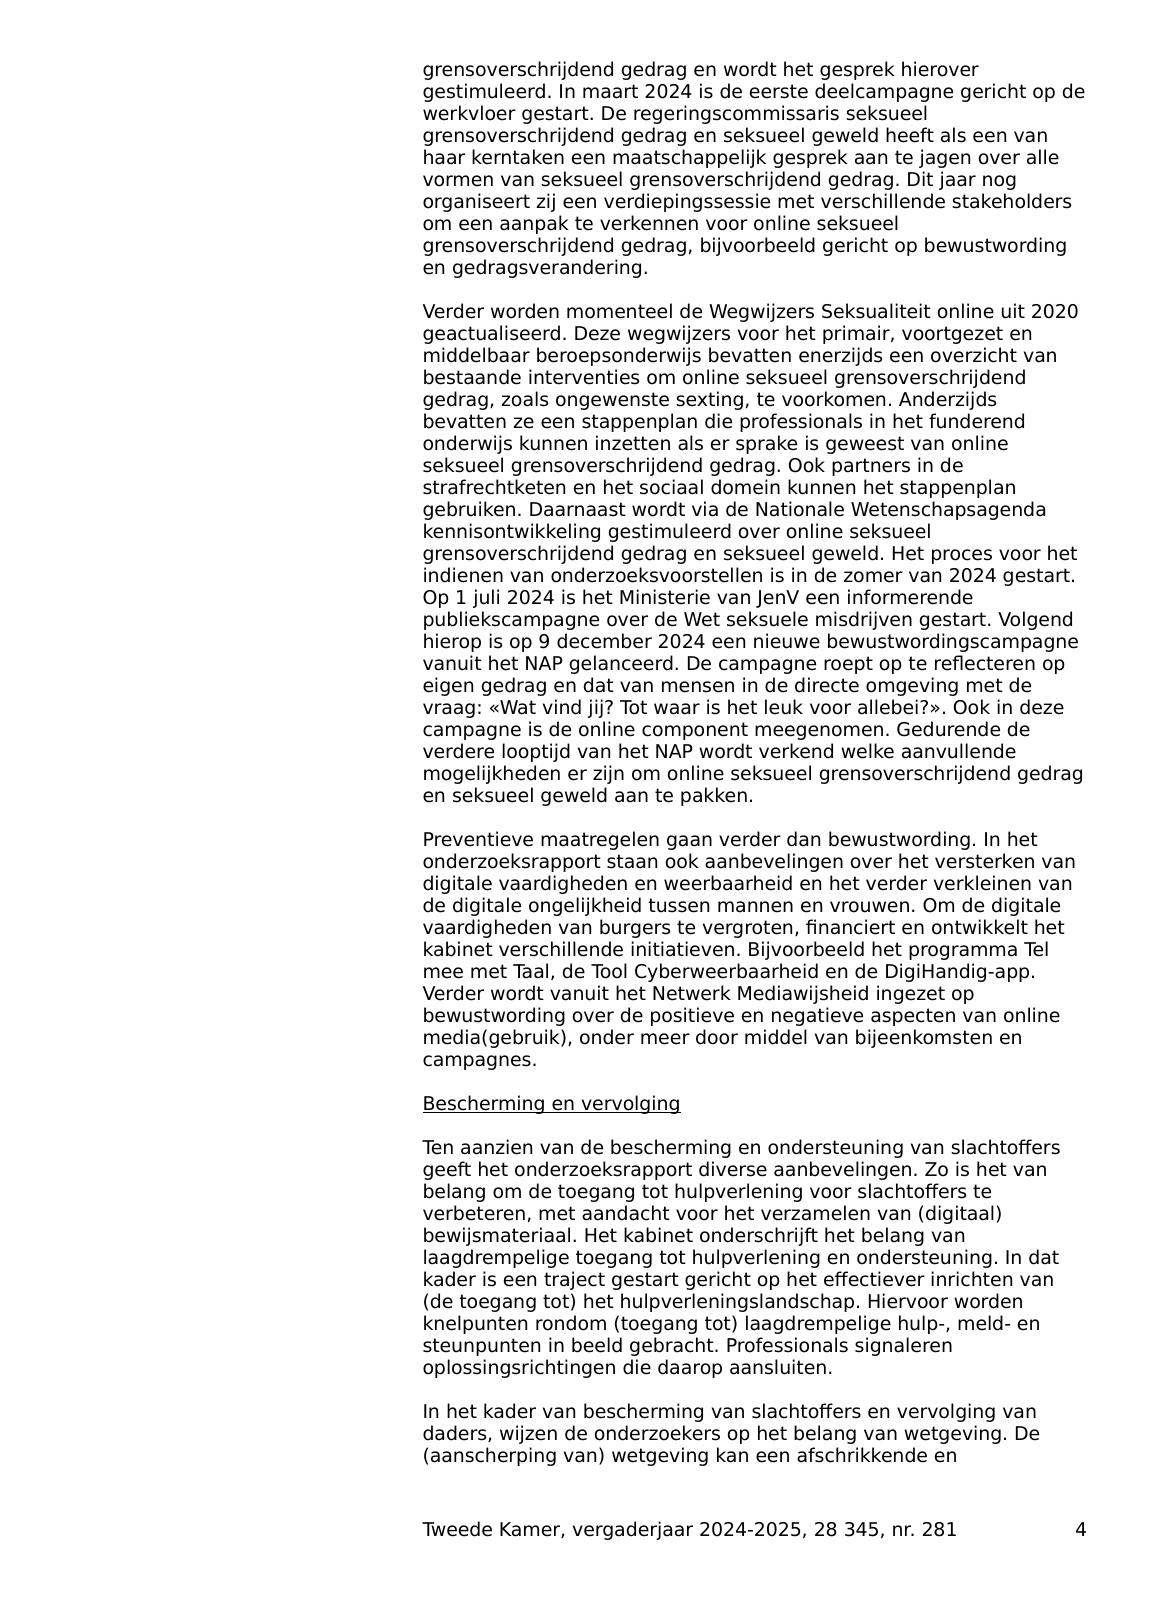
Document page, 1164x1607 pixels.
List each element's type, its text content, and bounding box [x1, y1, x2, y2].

text Preventieve maatregelen gaan verder dan bewustwording. In het onderzoeksrapport staan ook aanbevelingen over het versterken van digitale vaardigheden en weerbaarheid en het verder verkleinen van de digitale ongelijkheid tussen mannen en vrouwen. Om de digitale vaardigheden van burgers te vergroten, financiert en ontwikkelt het kabinet verschillende initiatieven. Bijvoorbeeld het programma Tel mee met Taal, de Tool Cyberweerbaarheid en de DigiHandig-app. Verder wordt vanuit het Netwerk Mediawijsheid ingezet op bewustwording over de positieve en negatieve aspecten van online media(gebruik), onder meer door middel van bijeenkomsten en campagnes. [422, 829, 1087, 1071]
text Ten aanzien van de bescherming en ondersteuning van slachtoffers geeft het onderzoeksrapport diverse aanbevelingen. Zo is het van belang om de toegang tot hulpverlening voor slachtoffers te verbeteren, met aandacht voor het verzamelen van (digitaal) bewijsmateriaal. Het kabinet onderschrijft het belang van laagdrempelige toegang tot hulpverlening en ondersteuning. In dat kader is een traject gestart gericht op het effectiever inrichten van (de toegang tot) het hulpverleningslandschap. Hiervoor worden knelpunten rondom (toegang tot) laagdrempelige hulp-, meld- en steunpunten in beeld gebracht. Professionals signaleren oplossingsrichtingen die daarop aansluiten. [422, 1137, 1087, 1379]
text In het kader van bescherming van slachtoffers en vervolging van daders, wijzen de onderzoekers op het belang van wetgeving. De (aanscherping van) wetgeving kan een afschrikkende en [422, 1401, 1087, 1467]
text grensoverschrijdend gedrag en wordt het gesprek hierover gestimuleerd. In maart 2024 is de eerste deelcampagne gericht op de werkvloer gestart. De regeringscommissaris seksueel grensoverschrijdend gedrag en seksueel geweld heeft als een van haar kerntaken een maatschappelijk gesprek aan te jagen over alle vormen van seksueel grensoverschrijdend gedrag. Dit jaar nog organiseert zij een verdiepingssessie met verschillende stakeholders om een aanpak te verkennen voor online seksueel grensoverschrijdend gedrag, bijvoorbeeld gericht op bewustwording en gedragsverandering. [422, 59, 1087, 279]
text Verder worden momenteel de Wegwijzers Seksualiteit online uit 2020 geactualiseerd. Deze wegwijzers voor het primair, voortgezet en middelbaar beroepsonderwijs bevatten enerzijds een overzicht van bestaande interventies om online seksueel grensoverschrijdend gedrag, zoals ongewenste sexting, te voorkomen. Anderzijds bevatten ze een stappenplan die professionals in het funderend onderwijs kunnen inzetten als er sprake is geweest van online seksueel grensoverschrijdend gedrag. Ook partners in de strafrechtketen en het sociaal domein kunnen het stappenplan gebruiken. Daarnaast wordt via de Nationale Wetenschapsagenda kennisontwikkeling gestimuleerd over online seksueel grensoverschrijdend gedrag en seksueel geweld. Het proces voor het indienen van onderzoeksvoorstellen is in de zomer van 2024 gestart. Op 1 juli 2024 is het Ministerie van JenV een informerende publiekscampagne over de Wet seksuele misdrijven gestart. Volgend hierop is op 9 december 2024 een nieuwe bewustwordingscampagne vanuit het NAP gelanceerd. De campagne roept op te reflecteren op eigen gedrag en dat van mensen in de directe omgeving met de vraag: «Wat vind jij? Tot waar is het leuk voor allebei?». Ook in deze campagne is de online component meegenomen. Gedurende de verdere looptijd van het NAP wordt verkend welke aanvullende mogelijkheden er zijn om online seksueel grensoverschrijdend gedrag en seksueel geweld aan te pakken. [422, 301, 1087, 807]
subtitle Bescherming en vervolging [422, 1093, 1087, 1115]
